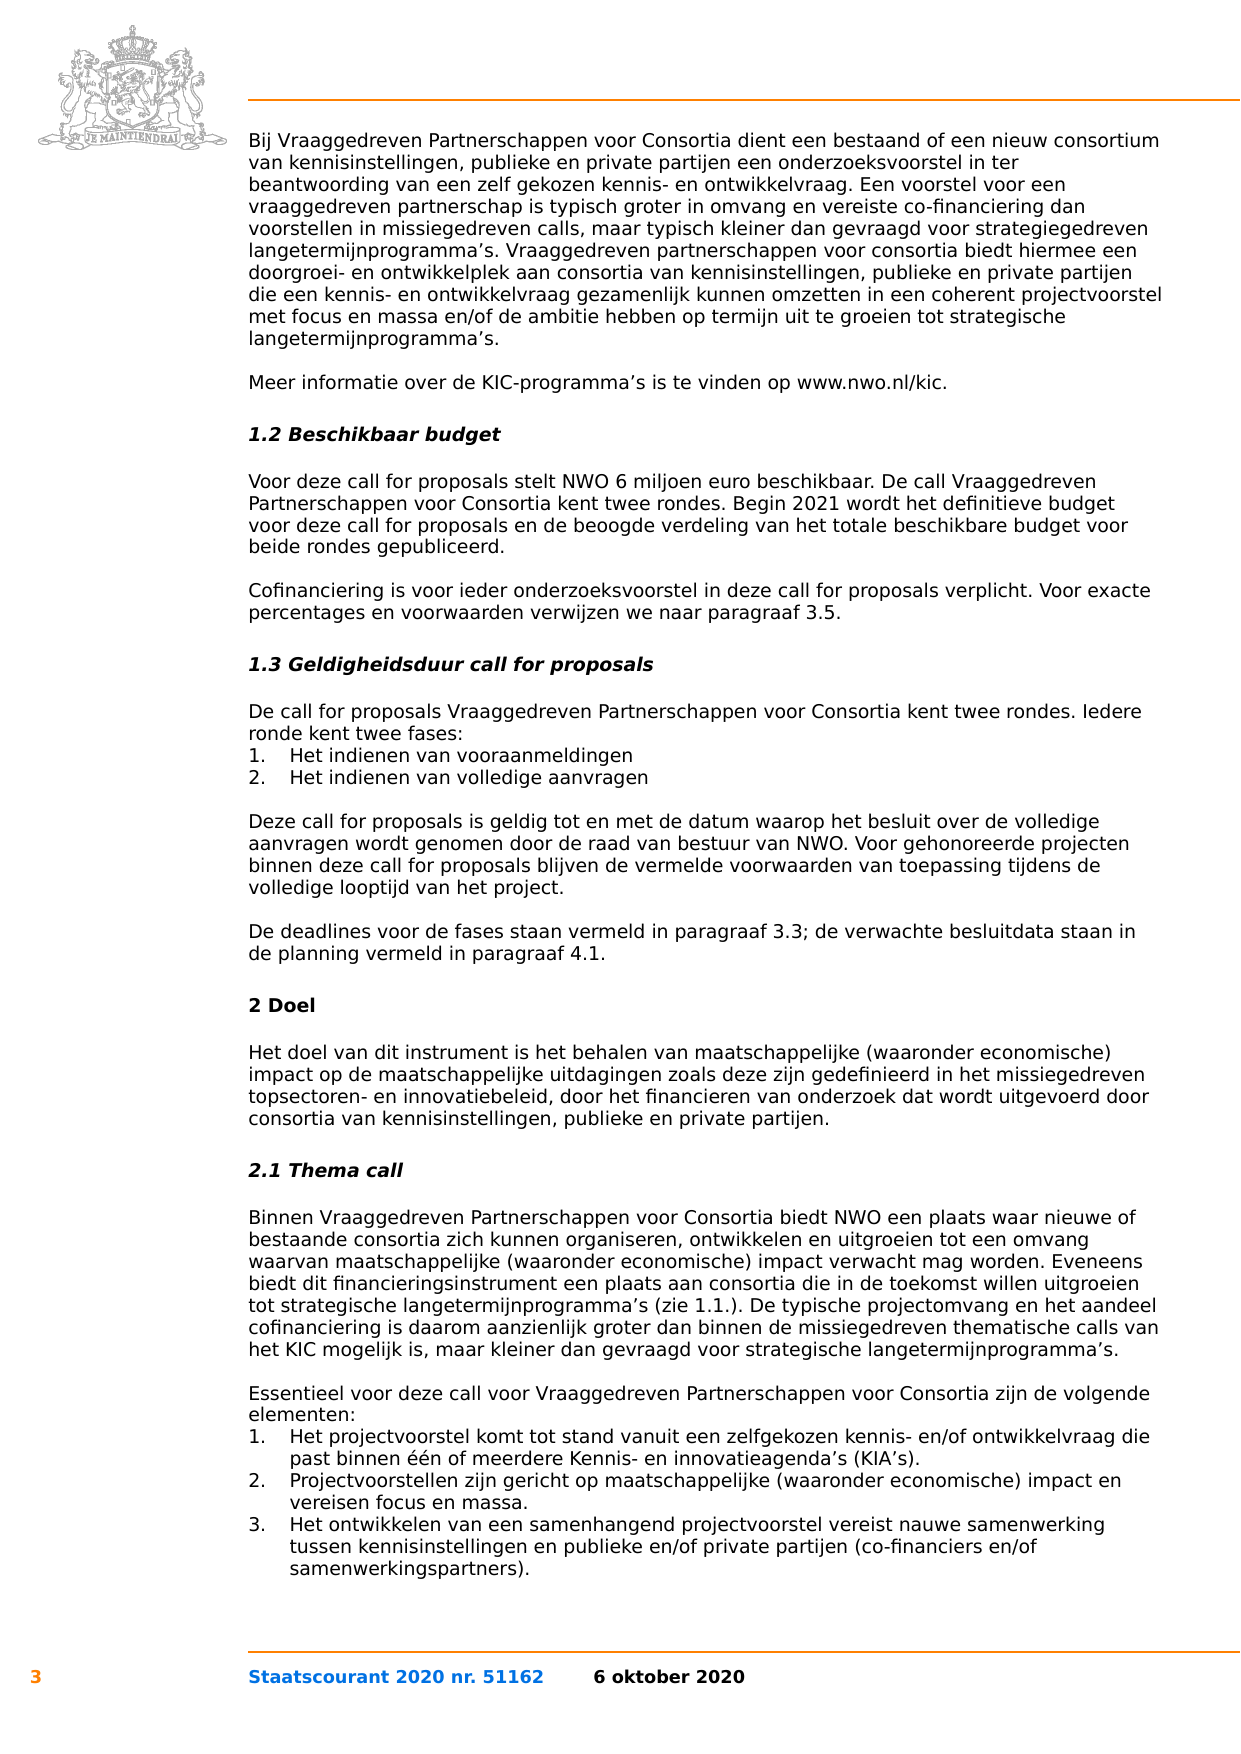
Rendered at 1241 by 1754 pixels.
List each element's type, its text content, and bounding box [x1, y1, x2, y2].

text Deze call for proposals is geldig tot en met de datum waarop het besluit over de volledige aanvragen wordt genomen door de raad van bestuur van NWO. Voor gehonoreerde projecten binnen deze call for proposals blijven de vermelde voorwaarden van toepassing tijdens de volledige looptijd van het project. [248, 811, 1163, 899]
subtitle 1.3 Geldigheidsduur call for proposals [248, 654, 1163, 676]
text 1. Het indienen van vooraanmeldingen [248, 745, 1163, 767]
text De call for proposals Vraaggedreven Partnerschappen voor Consortia kent twee rondes. Iedere ronde kent twee fases: [248, 701, 1163, 745]
text Voor deze call for proposals stelt NWO 6 miljoen euro beschikbaar. De call Vraaggedreven Partnerschappen voor Consortia kent twee rondes. Begin 2021 wordt het definitieve budget voor deze call for proposals en de beoogde verdeling van het totale beschikbare budget voor beide rondes gepubliceerd. [248, 471, 1163, 558]
text Meer informatie over de KIC-programma’s is te vinden op www.nwo.nl/kic. [248, 372, 1163, 393]
picture [38, 25, 227, 150]
text 1. Het projectvoorstel komt tot stand vanuit een zelfgekozen kennis- en/of ontwikkelvraag die past binnen één of meerdere Kennis- en innovatieagenda’s (KIA’s). [248, 1426, 1163, 1470]
text Cofinanciering is voor ieder onderzoeksvoorstel in deze call for proposals verplicht. Voor exacte percentages en voorwaarden verwijzen we naar paragraaf 3.5. [248, 580, 1163, 624]
subtitle 1.2 Beschikbaar budget [248, 423, 1163, 446]
text 2. Het indienen van volledige aanvragen [248, 767, 1163, 789]
text Bij Vraaggedreven Partnerschappen voor Consortia dient een bestaand of een nieuw consortium van kennisinstellingen, publieke en private partijen een onderzoeksvoorstel in ter beantwoording van een zelf gekozen kennis- en ontwikkelvraag. Een voorstel voor een vraaggedreven partnerschap is typisch groter in omvang en vereiste co-financiering dan voorstellen in missiegedreven calls, maar typisch kleiner dan gevraagd voor strategiegedreven langetermijnprogramma’s. Vraaggedreven partnerschappen voor consortia biedt hiermee een doorgroei- en ontwikkelplek aan consortia van kennisinstellingen, publieke en private partijen die een kennis- en ontwikkelvraag gezamenlijk kunnen omzetten in een coherent projectvoorstel met focus en massa en/of de ambitie hebben op termijn uit te groeien tot strategische langetermijnprogramma’s. [248, 130, 1163, 350]
text Essentieel voor deze call voor Vraaggedreven Partnerschappen voor Consortia zijn de volgende elementen: [248, 1382, 1163, 1426]
text Het doel van dit instrument is het behalen van maatschappelijke (waaronder economische) impact op de maatschappelijke uitdagingen zoals deze zijn gedefinieerd in het missiegedreven topsectoren- en innovatiebeleid, door het financieren van onderzoek dat wordt uitgevoerd door consortia van kennisinstellingen, publieke en private partijen. [248, 1042, 1163, 1130]
subtitle 2.1 Thema call [248, 1160, 1163, 1182]
subtitle 2 Doel [248, 995, 1163, 1017]
text Binnen Vraaggedreven Partnerschappen voor Consortia biedt NWO een plaats waar nieuwe of bestaande consortia zich kunnen organiseren, ontwikkelen en uitgroeien tot een omvang waarvan maatschappelijke (waaronder economische) impact verwacht mag worden. Eveneens biedt dit financieringsinstrument een plaats aan consortia die in de toekomst willen uitgroeien tot strategische langetermijnprogramma’s (zie 1.1.). De typische projectomvang en het aandeel cofinanciering is daarom aanzienlijk groter dan binnen de missiegedreven thematische calls van het KIC mogelijk is, maar kleiner dan gevraagd voor strategische langetermijnprogramma’s. [248, 1207, 1163, 1361]
text De deadlines voor de fases staan vermeld in paragraaf 3.3; de verwachte besluitdata staan in de planning vermeld in paragraaf 4.1. [248, 921, 1163, 965]
text 2. Projectvoorstellen zijn gericht op maatschappelijke (waaronder economische) impact en vereisen focus en massa. [248, 1470, 1163, 1514]
text 3. Het ontwikkelen van een samenhangend projectvoorstel vereist nauwe samenwerking tussen kennisinstellingen en publieke en/of private partijen (co-financiers en/of samenwerkingspartners). [248, 1514, 1163, 1580]
